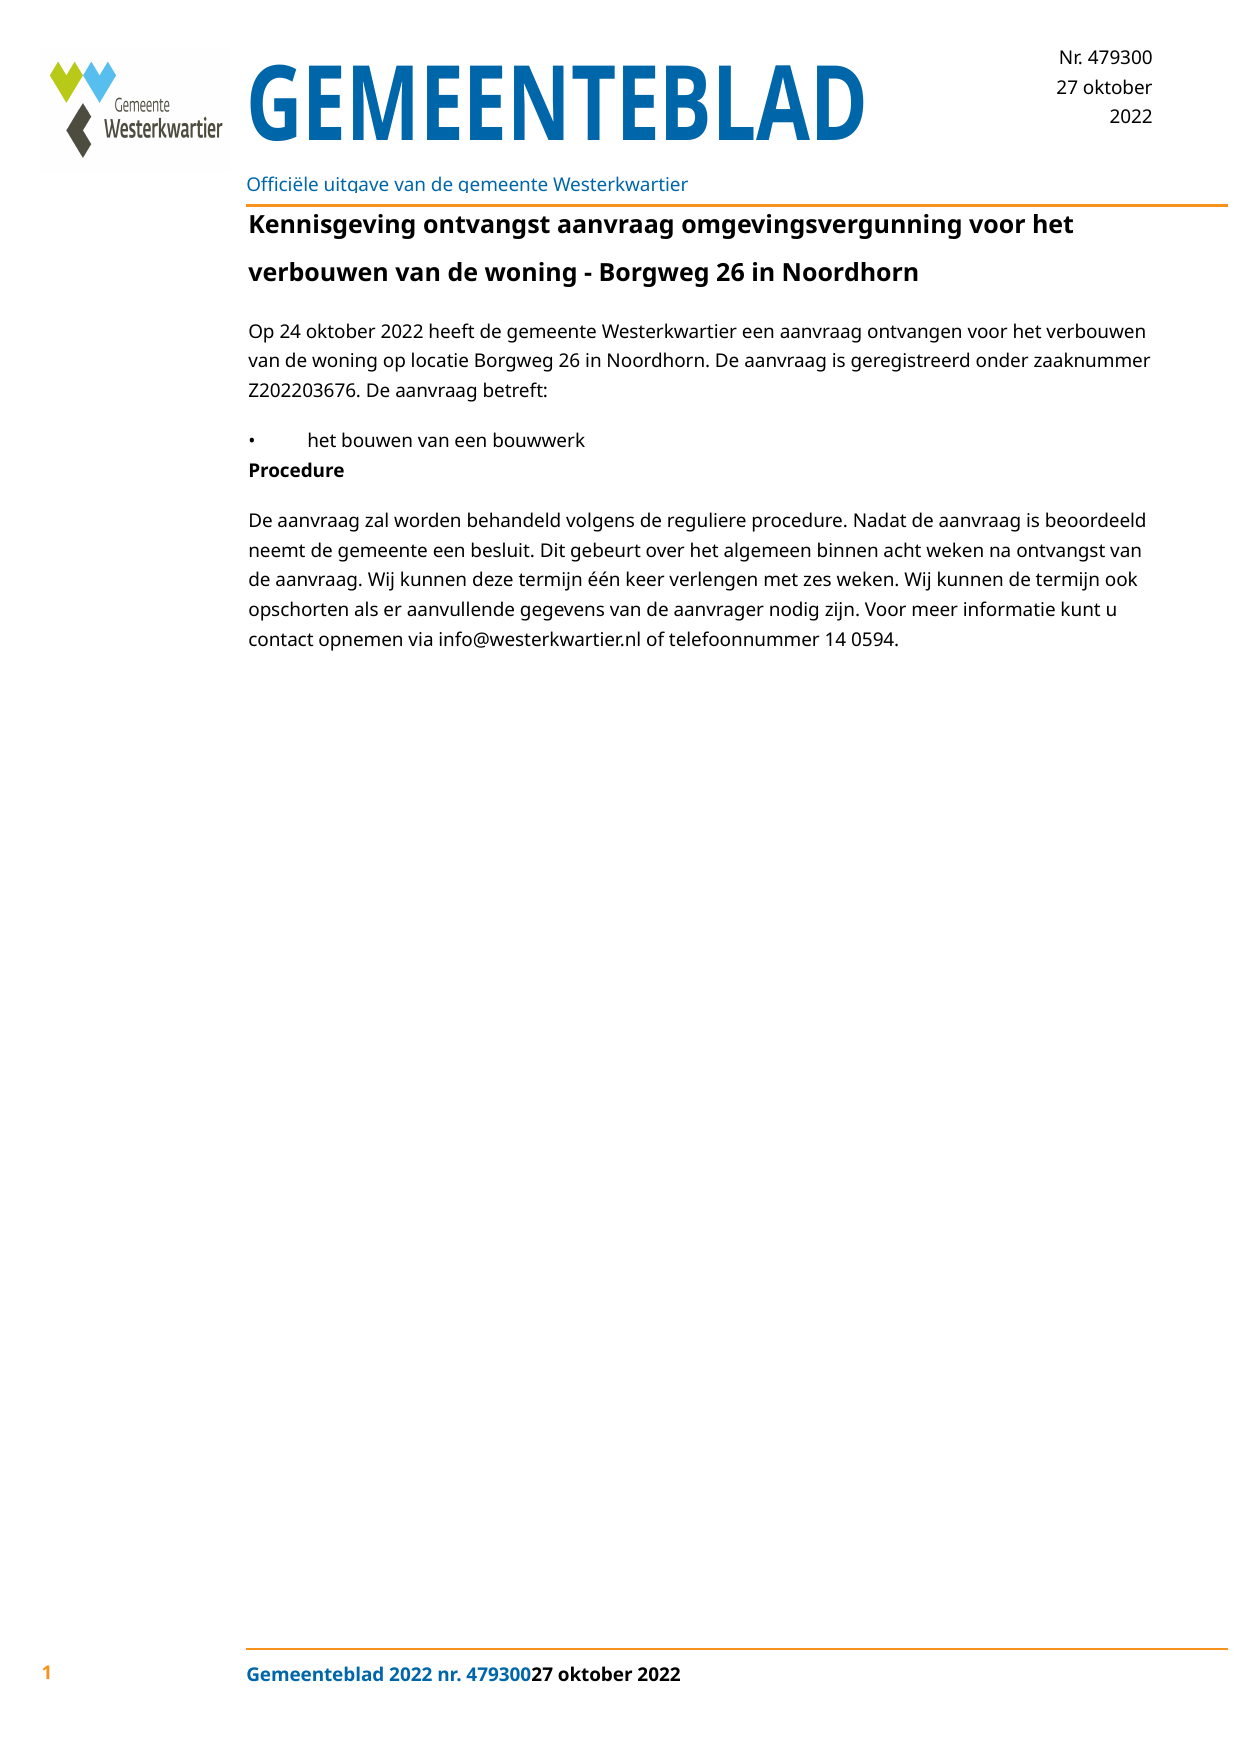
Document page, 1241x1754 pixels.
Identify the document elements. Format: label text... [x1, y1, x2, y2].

list het bouwen van een bouwwerk [248, 427, 1152, 453]
text Procedure [248, 457, 1152, 483]
text Op 24 oktober 2022 heeft de gemeente Westerkwartier een aanvraag ontvangen voor het verbouwen van de woning op locatie Borgweg 26 in Noordhorn. De aanvraag is geregistreerd onder zaaknummer Z202203676. De aanvraag betreft: [248, 318, 1152, 403]
text Kennisgeving ontvangst aanvraag omgevingsvergunning voor het verbouwen van de woning - Borgweg 26 in Noordhorn [248, 207, 1152, 288]
picture [41, 47, 231, 172]
text De aanvraag zal worden behandeld volgens de reguliere procedure. Nadat de aanvraag is beoordeeld neemt de gemeente een besluit. Dit gebeurt over het algemeen binnen acht weken na ontvangst van de aanvraag. Wij kunnen deze termijn één keer verlengen met zes weken. Wij kunnen de termijn ook opschorten als er aanvullende gegevens van de aanvrager nodig zijn. Voor meer informatie kunt u contact opnemen via info@westerkwartier.nl of telefoonnummer 14 0594. [248, 507, 1152, 652]
